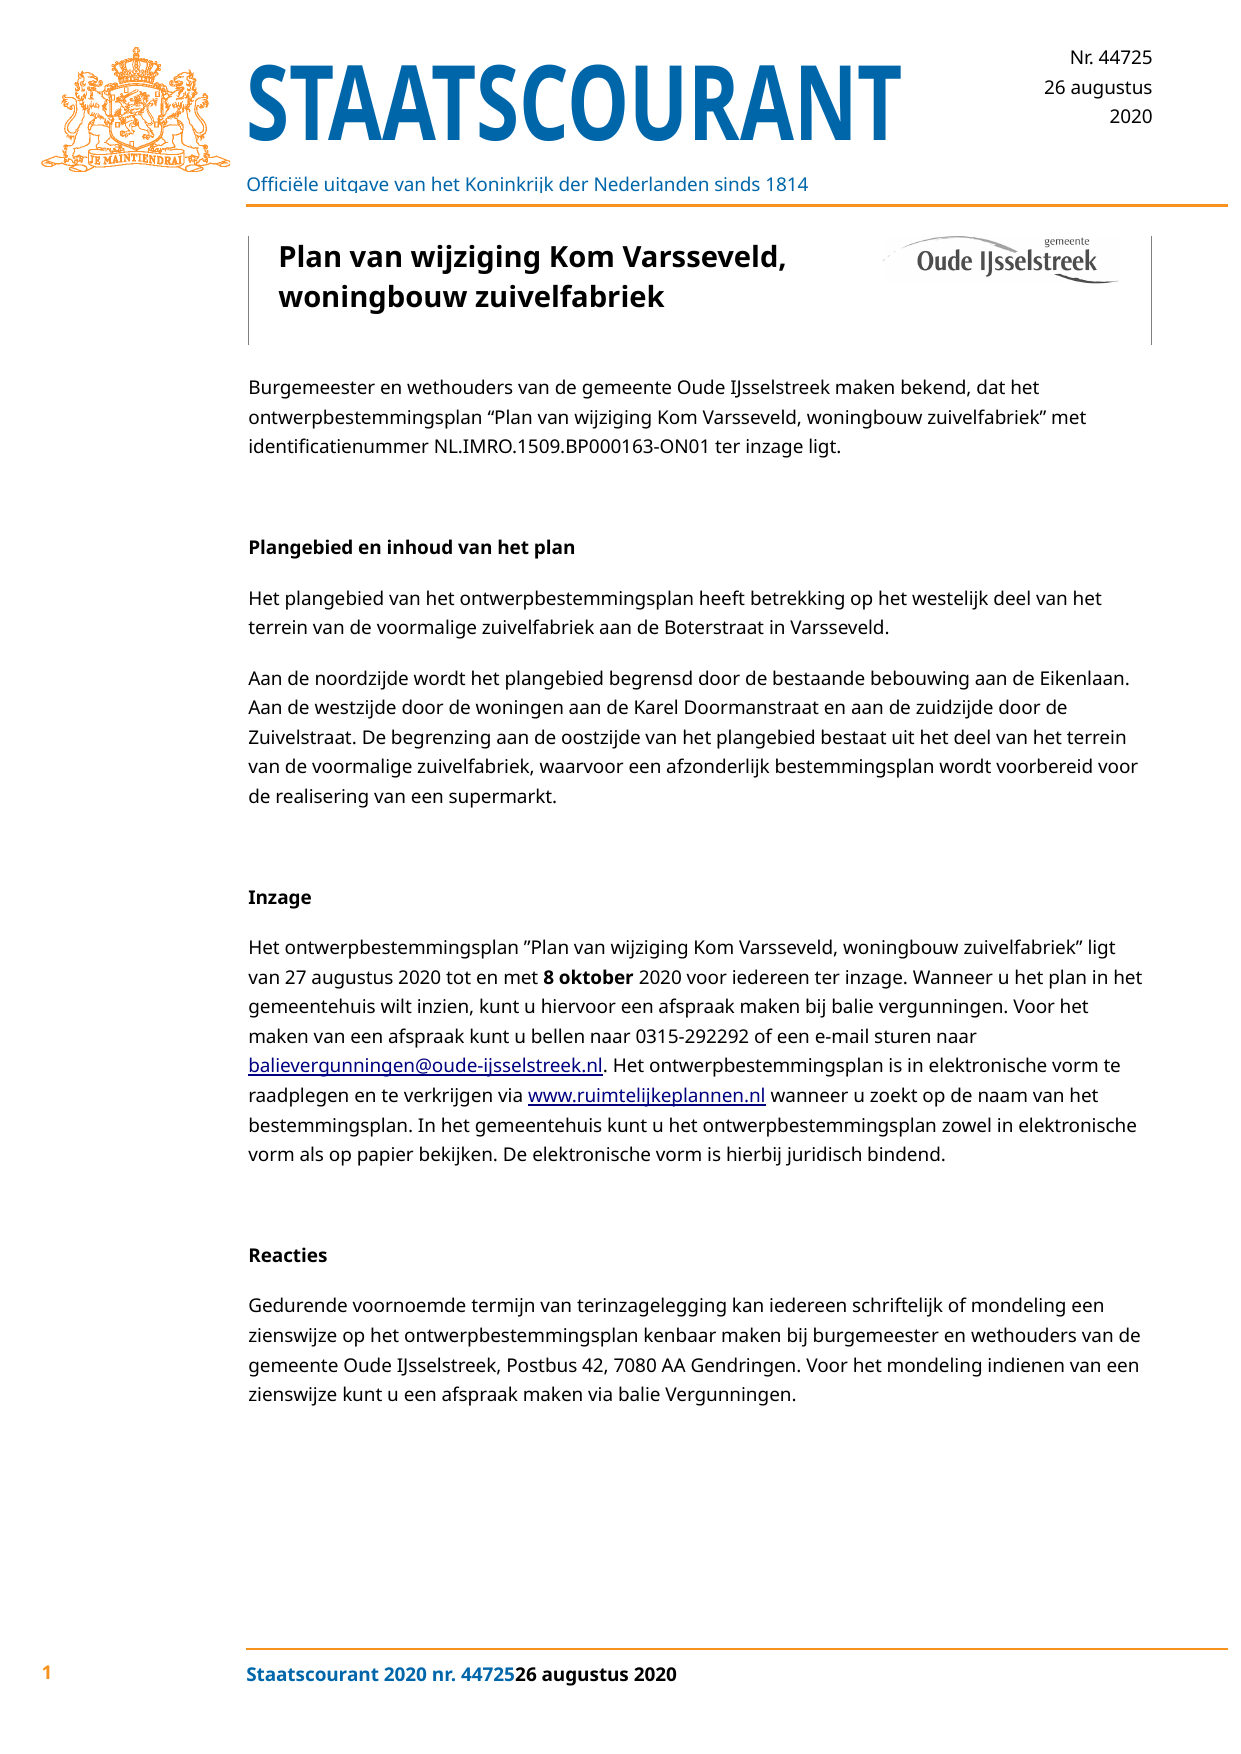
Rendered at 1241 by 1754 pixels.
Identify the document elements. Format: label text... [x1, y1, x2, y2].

table_header [850, 236, 1151, 345]
text Het ontwerpbestemmingsplan ”Plan van wijziging Kom Varsseveld, woningbouw zuivelfabriek” ligt van 27 augustus 2020 tot en met 8 oktober 2020 voor iedereen ter inzage. Wanneer u het plan in het gemeentehuis wilt inzien, kunt u hiervoor een afspraak maken bij balie vergunningen. Voor het maken van een afspraak kunt u bellen naar 0315-292292 of een e-mail sturen naar balievergunningen@oude-ijsselstreek.nl. Het ontwerp­bestemmingsplan is in elektronische vorm te raadplegen en te verkrijgen via www.ruimtelijkeplannen.nl wanneer u zoekt op de naam van het bestemmingsplan. In het gemeentehuis kunt u het ontwerpbestemmingsplan zowel in elektronische vorm als op papier bekijken. De elektronische vorm is hierbij juridisch bindend. [248, 934, 1152, 1167]
text Het plangebied van het ontwerpbestemmingsplan heeft betrekking op het westelijk deel van het terrein van de voormalige zuivelfabriek aan de Boterstraat in Varsseveld. [248, 585, 1152, 640]
text Inzage [248, 884, 1152, 909]
text Burgemeester en wethouders van de gemeente Oude IJsselstreek maken bekend, dat het ontwerpbestemmingsplan “Plan van wijziging Kom Varsseveld, woningbouw zuivelfabriek” met identificatienummer NL.IMRO.1509.BP000163-ON01 ter inzage ligt. [248, 374, 1152, 459]
text Aan de noordzijde wordt het plangebied begrensd door de bestaande bebouwing aan de Eikenlaan. Aan de westzijde door de woningen aan de Karel Doormanstraat en aan de zuidzijde door de Zuivelstraat. De begrenzing aan de oostzijde van het plangebied bestaat uit het deel van het terrein van de voormalige zuivelfabriek, waarvoor een afzonderlijk bestemmingsplan wordt voorbereid voor de realisering van een supermarkt. [248, 665, 1152, 809]
text Gedurende voornoemde termijn van terinzagelegging kan iedereen schriftelijk of mondeling een zienswijze op het ontwerpbestemmingsplan kenbaar maken bij burgemeester en wethouders van de gemeente Oude IJsselstreek, Postbus 42, 7080 AA Gendringen. Voor het mondeling indienen van een zienswijze kunt u een afspraak maken via balie Vergunningen. [248, 1293, 1152, 1407]
table_header Plan van wijziging Kom Varsseveld, woningbouw zuivelfabriek [249, 236, 850, 345]
picture [41, 47, 231, 172]
text Reacties [248, 1242, 1152, 1268]
text Plangebied en inhoud van het plan [248, 534, 1152, 560]
picture [882, 236, 1119, 284]
